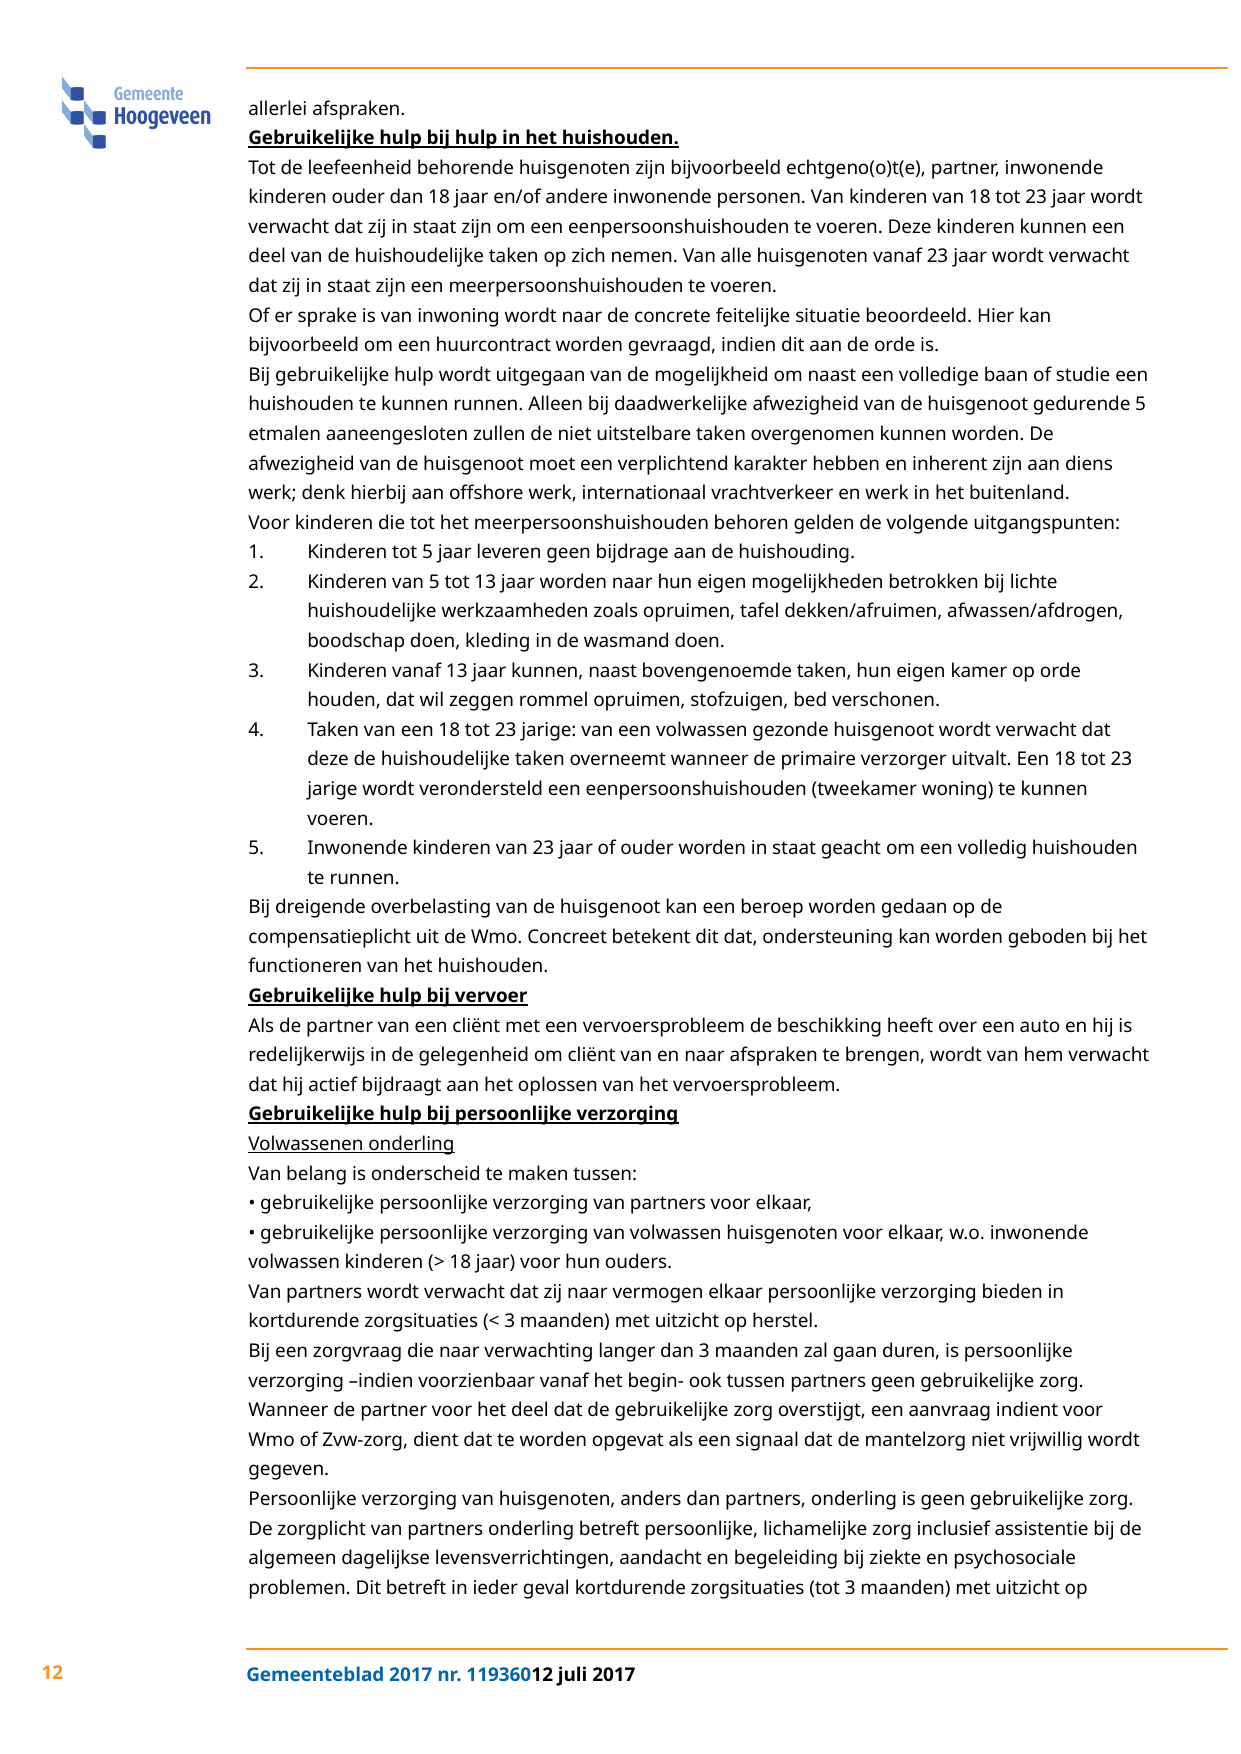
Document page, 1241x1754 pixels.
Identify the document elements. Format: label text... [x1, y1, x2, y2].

text • gebruikelijke persoonlijke verzorging van partners voor elkaar, [248, 1189, 1152, 1215]
text Volwassenen onderling [248, 1130, 1152, 1156]
text Persoonlijke verzorging van huisgenoten, anders dan partners, onderling is geen gebruikelijke zorg. De zorgplicht van partners onderling betreft persoonlijke, lichamelijke zorg inclusief assistentie bij de algemeen dagelijkse levensverrichtingen, aandacht en begeleiding bij ziekte en psychosociale problemen. Dit betreft in ieder geval kortdurende zorgsituaties (tot 3 maanden) met uitzicht op [248, 1485, 1152, 1600]
text Van belang is onderscheid te maken tussen: [248, 1160, 1152, 1186]
text Bij gebruikelijke hulp wordt uitgegaan van de mogelijkheid om naast een volledige baan of studie een huishouden te kunnen runnen. Alleen bij daadwerkelijke afwezigheid van de huisgenoot gedurende 5 etmalen aaneengesloten zullen de niet uitstelbare taken overgenomen kunnen worden. De afwezigheid van de huisgenoot moet een verplichtend karakter hebben en inherent zijn aan diens werk; denk hierbij aan offshore werk, internationaal vrachtverkeer en werk in het buitenland. [248, 361, 1152, 505]
list Kinderen van 5 tot 13 jaar worden naar hun eigen mogelijkheden betrokken bij lichte huishoudelijke werkzaamheden zoals opruimen, tafel dekken/afruimen, afwassen/afdrogen, boodschap doen, kleding in de wasmand doen. [248, 568, 1152, 653]
text Als de partner van een cliënt met een vervoersprobleem de beschikking heeft over een auto en hij is redelijkerwijs in de gelegenheid om cliënt van en naar afspraken te brengen, wordt van hem verwacht dat hij actief bijdraagt aan het oplossen van het vervoersprobleem. [248, 1012, 1152, 1097]
list Kinderen tot 5 jaar leveren geen bijdrage aan de huishouding. [248, 538, 1152, 564]
picture [41, 47, 231, 172]
text • gebruikelijke persoonlijke verzorging van volwassen huisgenoten voor elkaar, w.o. inwonende volwassen kinderen (> 18 jaar) voor hun ouders. [248, 1219, 1152, 1274]
list Taken van een 18 tot 23 jarige: van een volwassen gezonde huisgenoot wordt verwacht dat deze de huishoudelijke taken overneemt wanneer de primaire verzorger uitvalt. Een 18 tot 23 jarige wordt verondersteld een eenpersoonshuishouden (tweekamer woning) te kunnen voeren. [248, 716, 1152, 831]
text Bij dreigende overbelasting van de huisgenoot kan een beroep worden gedaan op de compensatieplicht uit de Wmo. Concreet betekent dit dat, ondersteuning kan worden geboden bij het functioneren van het huishouden. [248, 893, 1152, 978]
text Voor kinderen die tot het meerpersoonshuishouden behoren gelden de volgende uitgangspunten: [248, 509, 1152, 535]
text Bij een zorgvraag die naar verwachting langer dan 3 maanden zal gaan duren, is persoonlijke verzorging –indien voorzienbaar vanaf het begin- ook tussen partners geen gebruikelijke zorg. Wanneer de partner voor het deel dat de gebruikelijke zorg overstijgt, een aanvraag indient voor Wmo of Zvw-zorg, dient dat te worden opgevat als een signaal dat de mantelzorg niet vrijwillig wordt gegeven. [248, 1337, 1152, 1481]
text Gebruikelijke hulp bij persoonlijke verzorging [248, 1101, 1152, 1126]
text Van partners wordt verwacht dat zij naar vermogen elkaar persoonlijke verzorging bieden in kortdurende zorgsituaties (< 3 maanden) met uitzicht op herstel. [248, 1278, 1152, 1333]
text Gebruikelijke hulp bij hulp in het huishouden. [248, 124, 1152, 150]
text allerlei afspraken. [248, 95, 1152, 121]
text Gebruikelijke hulp bij vervoer [248, 982, 1152, 1008]
text Of er sprake is van inwoning wordt naar de concrete feitelijke situatie beoordeeld. Hier kan bijvoorbeeld om een huurcontract worden gevraagd, indien dit aan de orde is. [248, 302, 1152, 357]
list Kinderen vanaf 13 jaar kunnen, naast bovengenoemde taken, hun eigen kamer op orde houden, dat wil zeggen rommel opruimen, stofzuigen, bed verschonen. [248, 657, 1152, 712]
text Tot de leefeenheid behorende huisgenoten zijn bijvoorbeeld echtgeno(o)t(e), partner, inwonende kinderen ouder dan 18 jaar en/of andere inwonende personen. Van kinderen van 18 tot 23 jaar wordt verwacht dat zij in staat zijn om een eenpersoonshuishouden te voeren. Deze kinderen kunnen een deel van de huishoudelijke taken op zich nemen. Van alle huisgenoten vanaf 23 jaar wordt verwacht dat zij in staat zijn een meerpersoonshuishouden te voeren. [248, 154, 1152, 298]
list Inwonende kinderen van 23 jaar of ouder worden in staat geacht om een volledig huishouden te runnen. [248, 834, 1152, 890]
